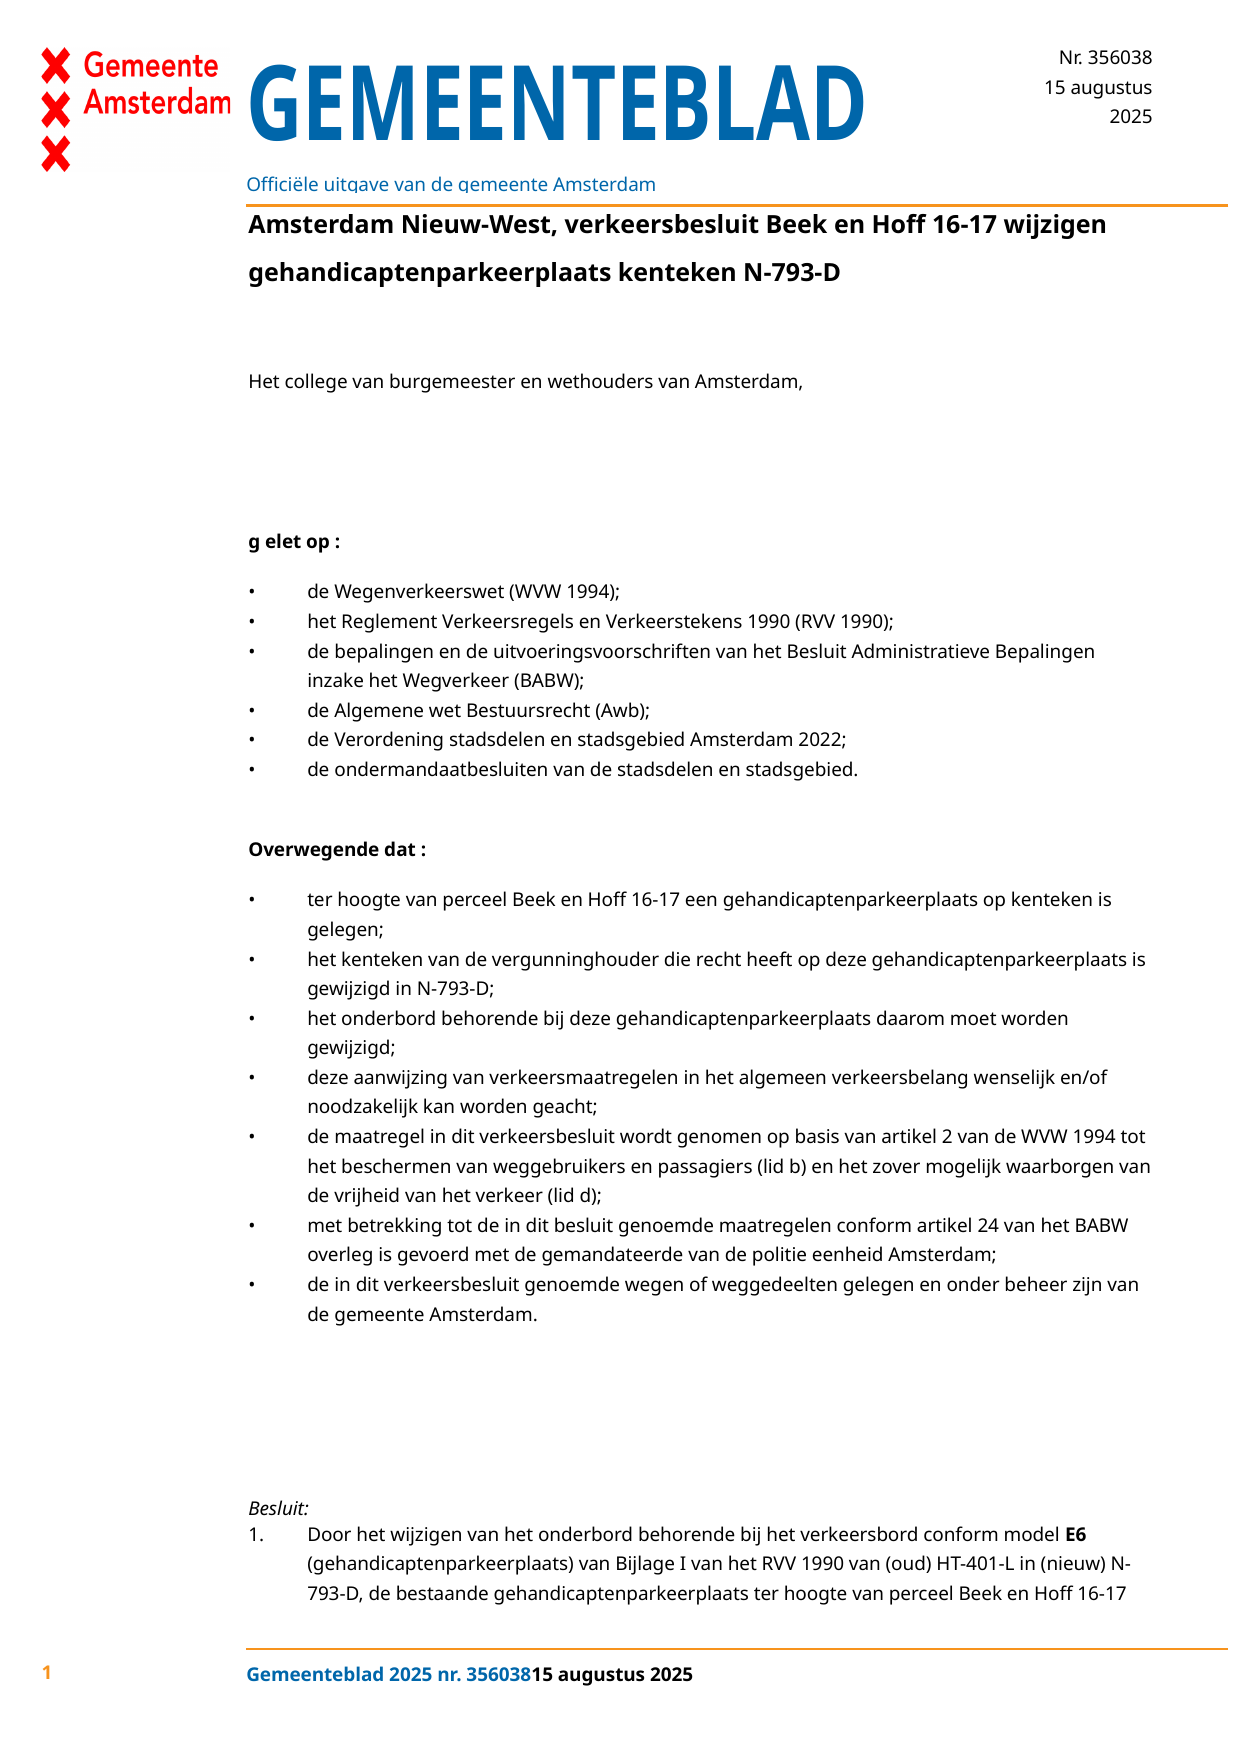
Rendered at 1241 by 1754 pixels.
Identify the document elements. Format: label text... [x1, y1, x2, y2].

list de Wegenverkeerswet (WVW 1994); [248, 579, 1152, 604]
list de ondermandaatbesluiten van de stadsdelen en stadsgebied. [248, 756, 1152, 782]
list het kenteken van de vergunninghouder die recht heeft op deze gehandicaptenparkeerplaats is gewijzigd in N-793-D; [248, 946, 1152, 1001]
text Het college van burgemeester en wethouders van Amsterdam, [248, 368, 1152, 394]
list de maatregel in dit verkeersbesluit wordt genomen op basis van artikel 2 van de WVW 1994 tot het beschermen van weggebruikers en passagiers (lid b) en het zover mogelijk waarborgen van de vrijheid van het verkeer (lid d); [248, 1123, 1152, 1208]
text Besluit: [248, 1495, 1152, 1521]
text Overwegende dat : [248, 836, 1152, 862]
list de Verordening stadsdelen en stadsgebied Amsterdam 2022; [248, 727, 1152, 752]
text g elet op : [248, 528, 1152, 554]
list het Reglement Verkeersregels en Verkeerstekens 1990 (RVV 1990); [248, 608, 1152, 634]
picture [41, 47, 231, 172]
list met betrekking tot de in dit besluit genoemde maatregelen conform artikel 24 van het BABW overleg is gevoerd met de gemandateerde van de politie eenheid Amsterdam; [248, 1212, 1152, 1267]
list de bepalingen en de uitvoeringsvoorschriften van het Besluit Administratieve Bepalingen inzake het Wegverkeer (BABW); [248, 638, 1152, 693]
list deze aanwijzing van verkeersmaatregelen in het algemeen verkeersbelang wenselijk en/of noodzakelijk kan worden geacht; [248, 1064, 1152, 1119]
text Amsterdam Nieuw-West, verkeersbesluit Beek en Hoff 16-17 wijzigen gehandicaptenparkeerplaats kenteken N-793-D [248, 207, 1152, 288]
list ter hoogte van perceel Beek en Hoff 16-17 een gehandicaptenparkeerplaats op kenteken is gelegen; [248, 887, 1152, 942]
list de in dit verkeersbesluit genoemde wegen of weggedeelten gelegen en onder beheer zijn van de gemeente Amsterdam. [248, 1271, 1152, 1326]
list het onderbord behorende bij deze gehandicaptenparkeerplaats daarom moet worden gewijzigd; [248, 1005, 1152, 1060]
list Door het wijzigen van het onderbord behorende bij het verkeersbord conform model E6 (gehandicaptenparkeerplaats) van Bijlage I van het RVV 1990 van (oud) HT-401-L in (nieuw) N-793-D, de bestaande gehandicaptenparkeerplaats ter hoogte van perceel Beek en Hoff 16-17 [248, 1521, 1152, 1606]
list de Algemene wet Bestuursrecht (Awb); [248, 697, 1152, 723]
